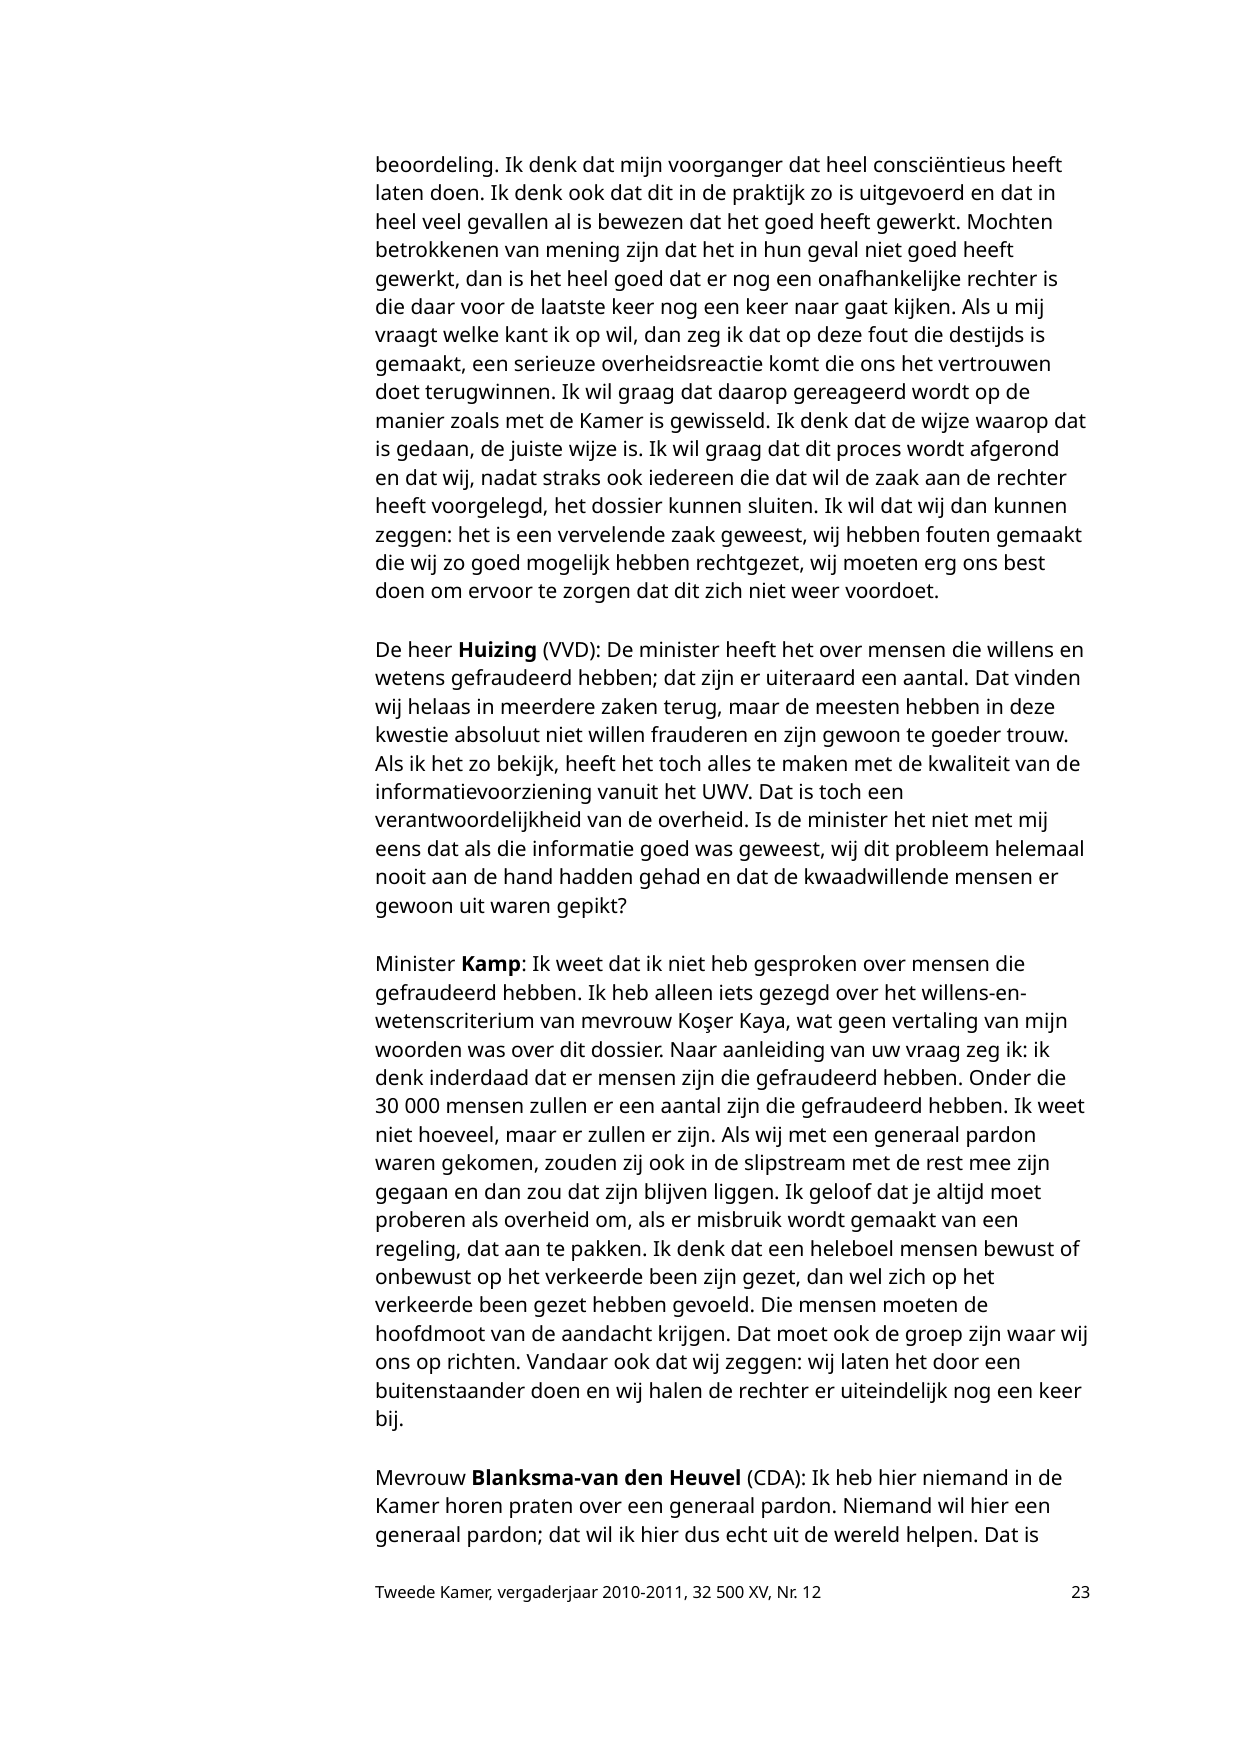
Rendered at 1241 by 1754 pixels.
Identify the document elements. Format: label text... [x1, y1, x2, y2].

text Mevrouw Blanksma-van den Heuvel (CDA): Ik heb hier niemand in de Kamer horen praten over een generaal pardon. Niemand wil hier een generaal pardon; dat wil ik hier dus echt uit de wereld helpen. Dat is [375, 1463, 1090, 1548]
text De heer Huizing (VVD): De minister heeft het over mensen die willens en wetens gefraudeerd hebben; dat zijn er uiteraard een aantal. Dat vinden wij helaas in meerdere zaken terug, maar de meesten hebben in deze kwestie absoluut niet willen frauderen en zijn gewoon te goeder trouw. Als ik het zo bekijk, heeft het toch alles te maken met de kwaliteit van de informatievoorziening vanuit het UWV. Dat is toch een verantwoordelijkheid van de overheid. Is de minister het niet met mij eens dat als die informatie goed was geweest, wij dit probleem helemaal nooit aan de hand hadden gehad en dat de kwaadwillende mensen er gewoon uit waren gepikt? [375, 635, 1090, 919]
text beoordeling. Ik denk dat mijn voorganger dat heel consciëntieus heeft laten doen. Ik denk ook dat dit in de praktijk zo is uitgevoerd en dat in heel veel gevallen al is bewezen dat het goed heeft gewerkt. Mochten betrokkenen van mening zijn dat het in hun geval niet goed heeft gewerkt, dan is het heel goed dat er nog een onafhankelijke rechter is die daar voor de laatste keer nog een keer naar gaat kijken. Als u mij vraagt welke kant ik op wil, dan zeg ik dat op deze fout die destijds is gemaakt, een serieuze overheidsreactie komt die ons het vertrouwen doet terugwinnen. Ik wil graag dat daarop gereageerd wordt op de manier zoals met de Kamer is gewisseld. Ik denk dat de wijze waarop dat is gedaan, de juiste wijze is. Ik wil graag dat dit proces wordt afgerond en dat wij, nadat straks ook iedereen die dat wil de zaak aan de rechter heeft voorgelegd, het dossier kunnen sluiten. Ik wil dat wij dan kunnen zeggen: het is een vervelende zaak geweest, wij hebben fouten gemaakt die wij zo goed mogelijk hebben rechtgezet, wij moeten erg ons best doen om ervoor te zorgen dat dit zich niet weer voordoet. [375, 150, 1090, 605]
text Minister Kamp: Ik weet dat ik niet heb gesproken over mensen die gefraudeerd hebben. Ik heb alleen iets gezegd over het willens-en-wetenscriterium van mevrouw Koşer Kaya, wat geen vertaling van mijn woorden was over dit dossier. Naar aanleiding van uw vraag zeg ik: ik denk inderdaad dat er mensen zijn die gefraudeerd hebben. Onder die 30 000 mensen zullen er een aantal zijn die gefraudeerd hebben. Ik weet niet hoeveel, maar er zullen er zijn. Als wij met een generaal pardon waren gekomen, zouden zij ook in de slipstream met de rest mee zijn gegaan en dan zou dat zijn blijven liggen. Ik geloof dat je altijd moet proberen als overheid om, als er misbruik wordt gemaakt van een regeling, dat aan te pakken. Ik denk dat een heleboel mensen bewust of onbewust op het verkeerde been zijn gezet, dan wel zich op het verkeerde been gezet hebben gevoeld. Die mensen moeten de hoofdmoot van de aandacht krijgen. Dat moet ook de groep zijn waar wij ons op richten. Vandaar ook dat wij zeggen: wij laten het door een buitenstaander doen en wij halen de rechter er uiteindelijk nog een keer bij. [375, 949, 1090, 1433]
